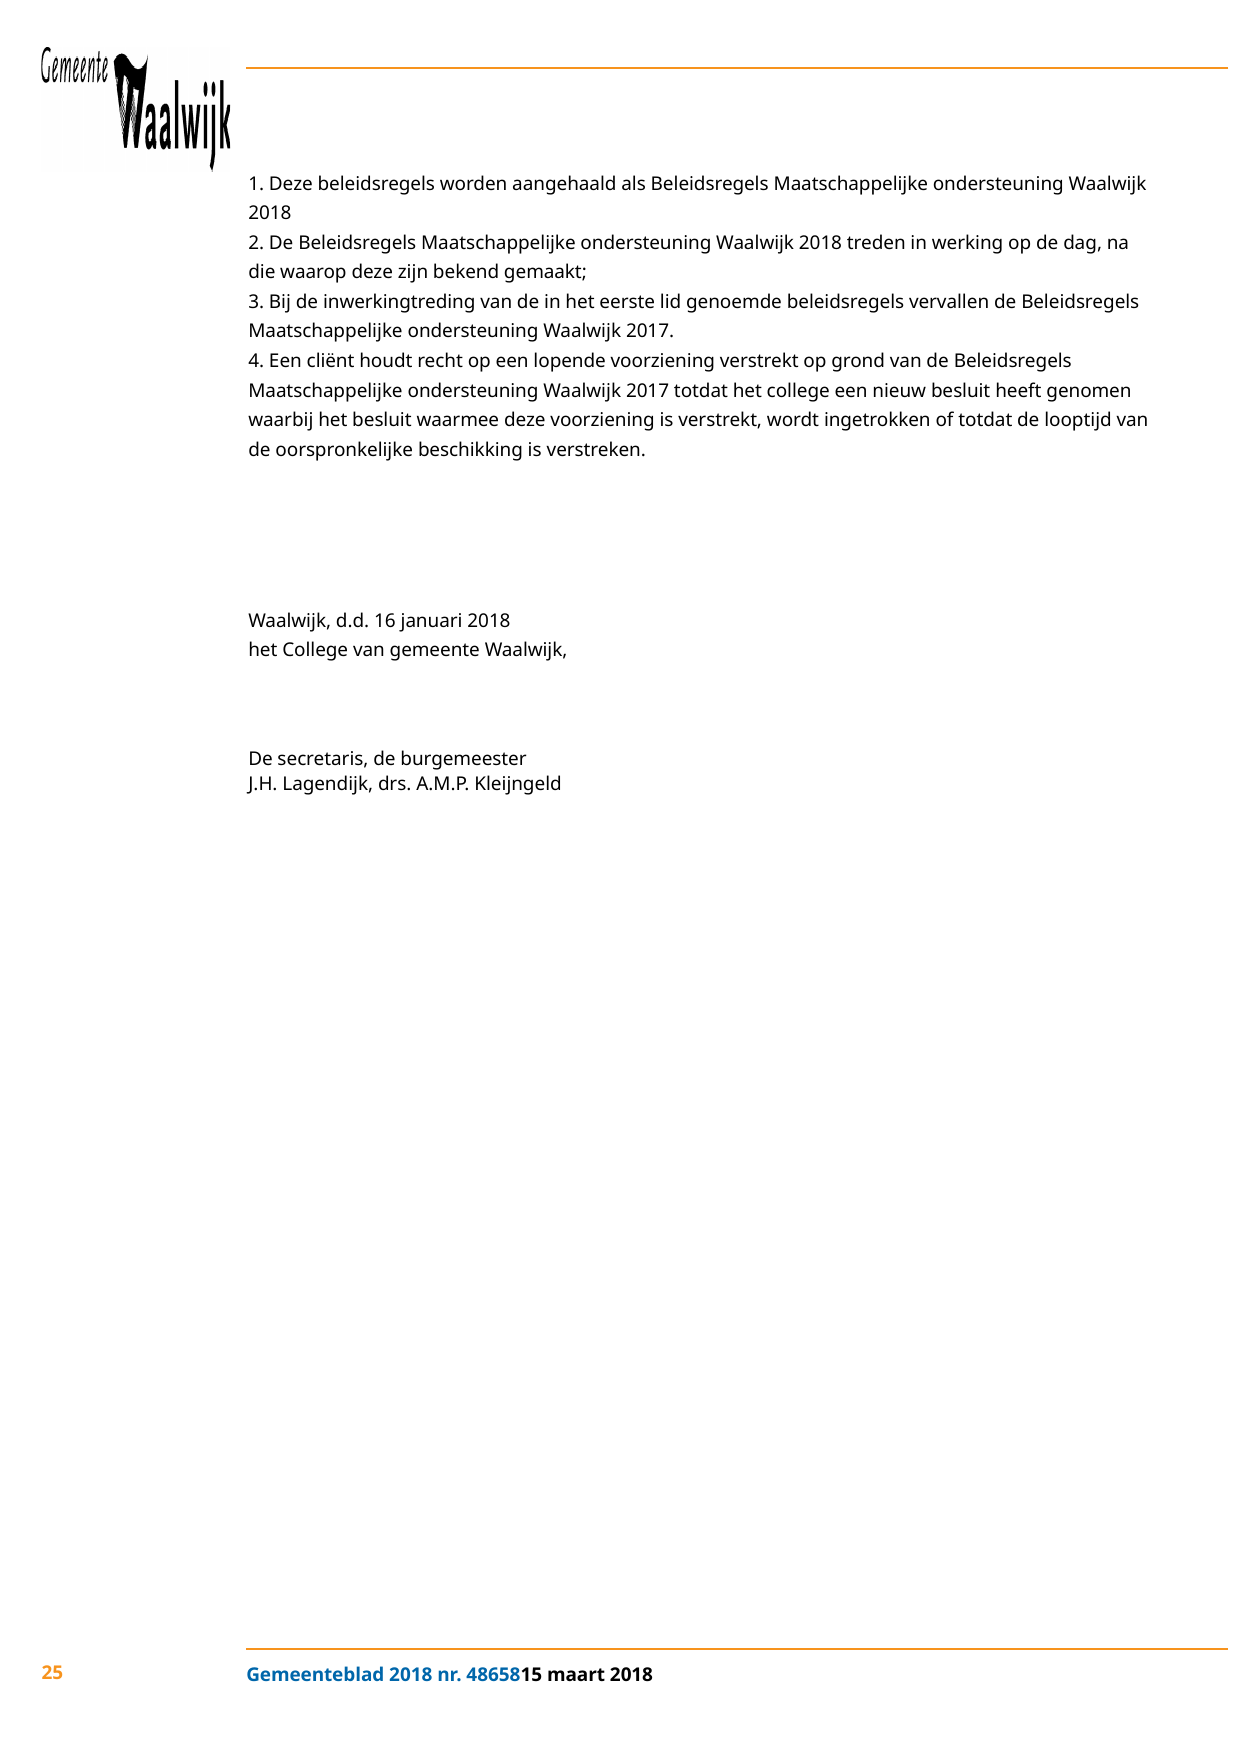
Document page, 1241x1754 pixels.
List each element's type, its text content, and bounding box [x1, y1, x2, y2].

text 1. Deze beleidsregels worden aangehaald als Beleidsregels Maatschappelijke ondersteuning Waalwijk 2018 [248, 170, 1152, 225]
text J.H. Lagendijk, drs. A.M.P. Kleijngeld [248, 771, 1152, 796]
text 2. De Beleidsregels Maatschappelijke ondersteuning Waalwijk 2018 treden in werking op de dag, na die waarop deze zijn bekend gemaakt; [248, 229, 1152, 284]
text 4. Een cliënt houdt recht op een lopende voorziening verstrekt op grond van de Beleidsregels Maatschappelijke ondersteuning Waalwijk 2017 totdat het college een nieuw besluit heeft genomen waarbij het besluit waarmee deze voorziening is verstrekt, wordt ingetrokken of totdat de looptijd van de oorspronkelijke beschikking is verstreken. [248, 347, 1152, 462]
text 3. Bij de inwerkingtreding van de in het eerste lid genoemde beleidsregels vervallen de Beleidsregels Maatschappelijke ondersteuning Waalwijk 2017. [248, 288, 1152, 343]
picture [41, 47, 231, 172]
text Waalwijk, d.d. 16 januari 2018 [248, 607, 1152, 633]
text De secretaris, de burgemeester [248, 745, 1152, 771]
text het College van gemeente Waalwijk, [248, 637, 1152, 662]
